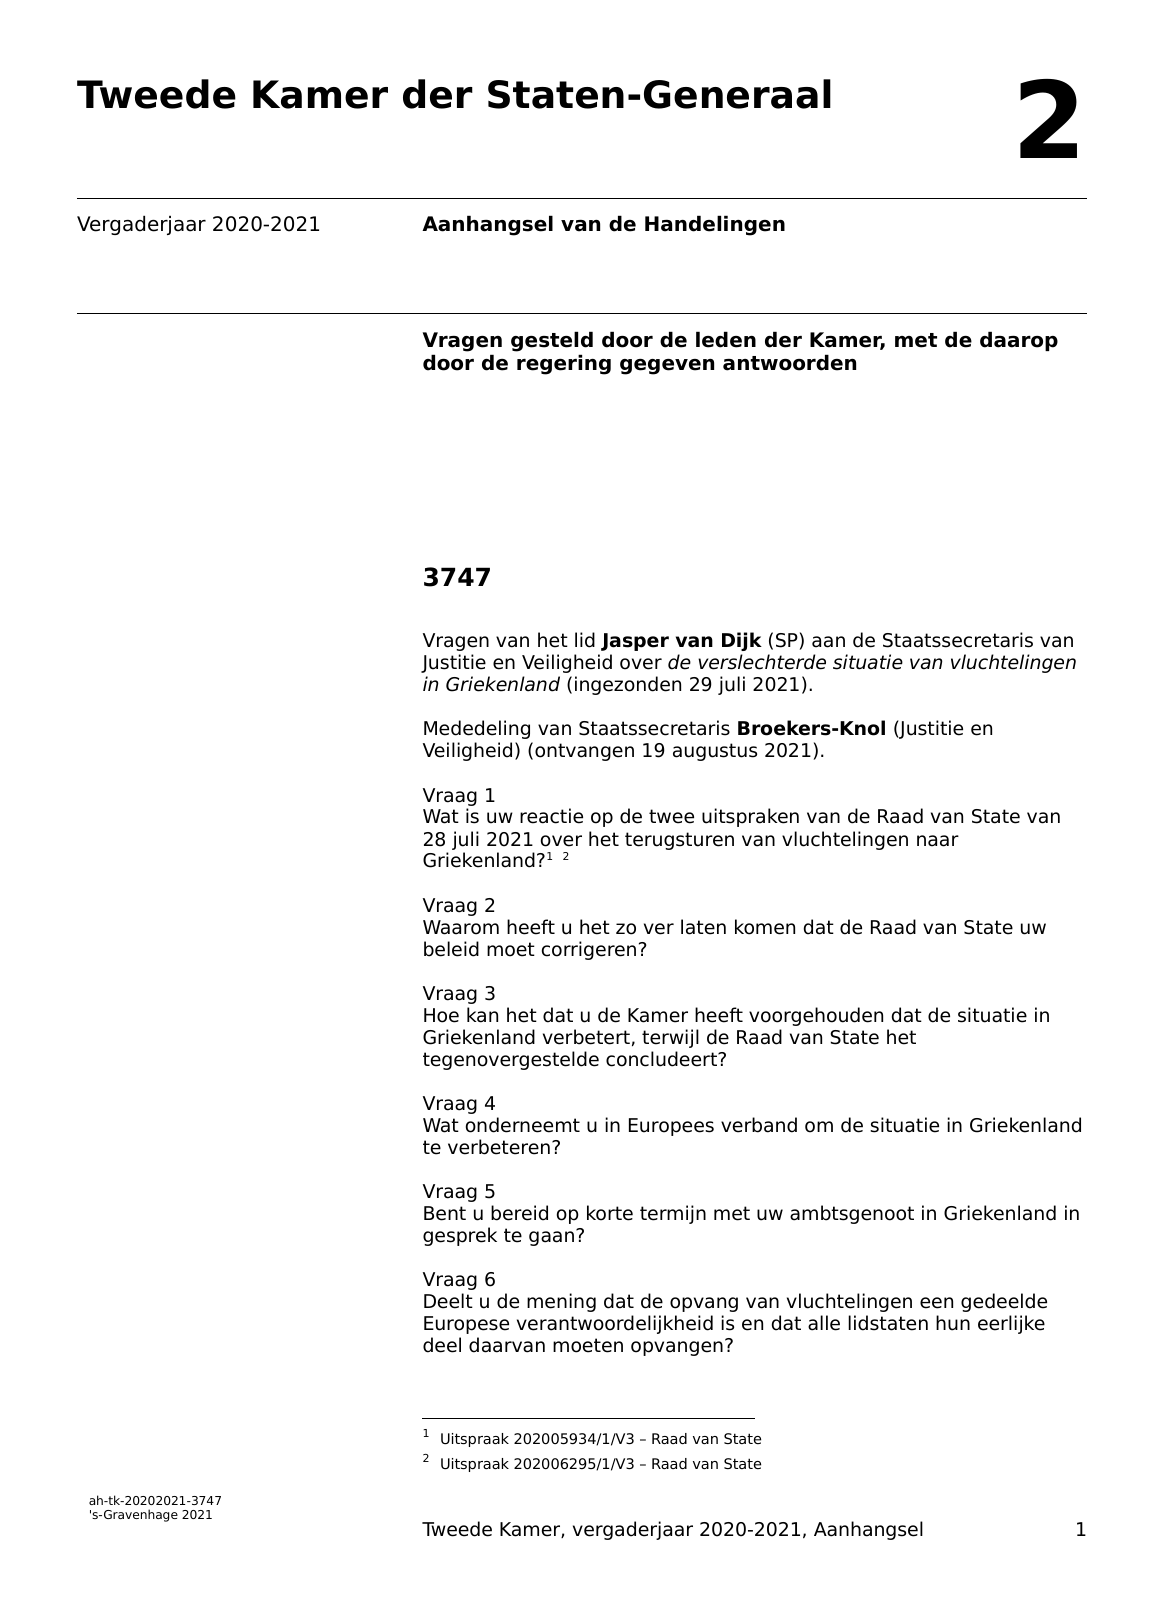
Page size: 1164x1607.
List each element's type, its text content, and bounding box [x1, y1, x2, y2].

text Wat onderneemt u in Europees verband om de situatie in Griekenland te verbeteren? [422, 1115, 1087, 1159]
text 's-Gravenhage 2021 [88, 1508, 323, 1522]
text Vraag 6 [422, 1269, 1087, 1291]
table_cell [77, 314, 422, 375]
text Wat is uw reactie op de twee uitspraken van de Raad van State van 28 juli 2021 over het terugsturen van vluchtelingen naar Griekenland? [422, 806, 1087, 872]
text Vraag 5 [422, 1181, 1087, 1203]
table_header 2 [886, 59, 1087, 198]
table_cell Vergaderjaar 2020-2021 [77, 199, 422, 313]
text Hoe kan het dat u de Kamer heeft voorgehouden dat de situatie in Griekenland verbetert, terwijl de Raad van State het tegenovergestelde concludeert? [422, 1005, 1087, 1071]
text Uitspraak 202006295/1/V3 – Raad van State [422, 1452, 1087, 1474]
text Uitspraak 202005934/1/V3 – Raad van State [422, 1427, 1087, 1449]
text Vraag 3 [422, 983, 1087, 1005]
text Bent u bereid op korte termijn met uw ambtsgenoot in Griekenland in gesprek te gaan? [422, 1203, 1087, 1247]
table_header Tweede Kamer der Staten-Generaal [77, 59, 886, 198]
table_cell Aanhangsel van de Handelingen [422, 199, 1087, 313]
text Deelt u de mening dat de opvang van vluchtelingen een gedeelde Europese verantwoordelijkheid is en dat alle lidstaten hun eerlijke deel daarvan moeten opvangen? [422, 1291, 1087, 1357]
table_cell Vragen gesteld door de leden der Kamer, met de daarop door de regering gegeven antwoorden [422, 314, 1087, 375]
text Vraag 2 [422, 894, 1087, 917]
text Vraag 1 [422, 784, 1087, 806]
text Vragen van het lid Jasper van Dijk (SP) aan de Staatssecretaris van Justitie en Veiligheid over de verslechterde situatie van vluchtelingen in Griekenland (ingezonden 29 juli 2021). [422, 630, 1087, 696]
text Waarom heeft u het zo ver laten komen dat de Raad van State uw beleid moet corrigeren? [422, 917, 1087, 961]
text ah-tk-20202021-3747 [88, 1494, 323, 1508]
text Mededeling van Staatssecretaris Broekers-Knol (Justitie en Veiligheid) (ontvangen 19 augustus 2021). [422, 718, 1087, 762]
text 3747 [422, 563, 1087, 592]
text Vraag 4 [422, 1093, 1087, 1115]
